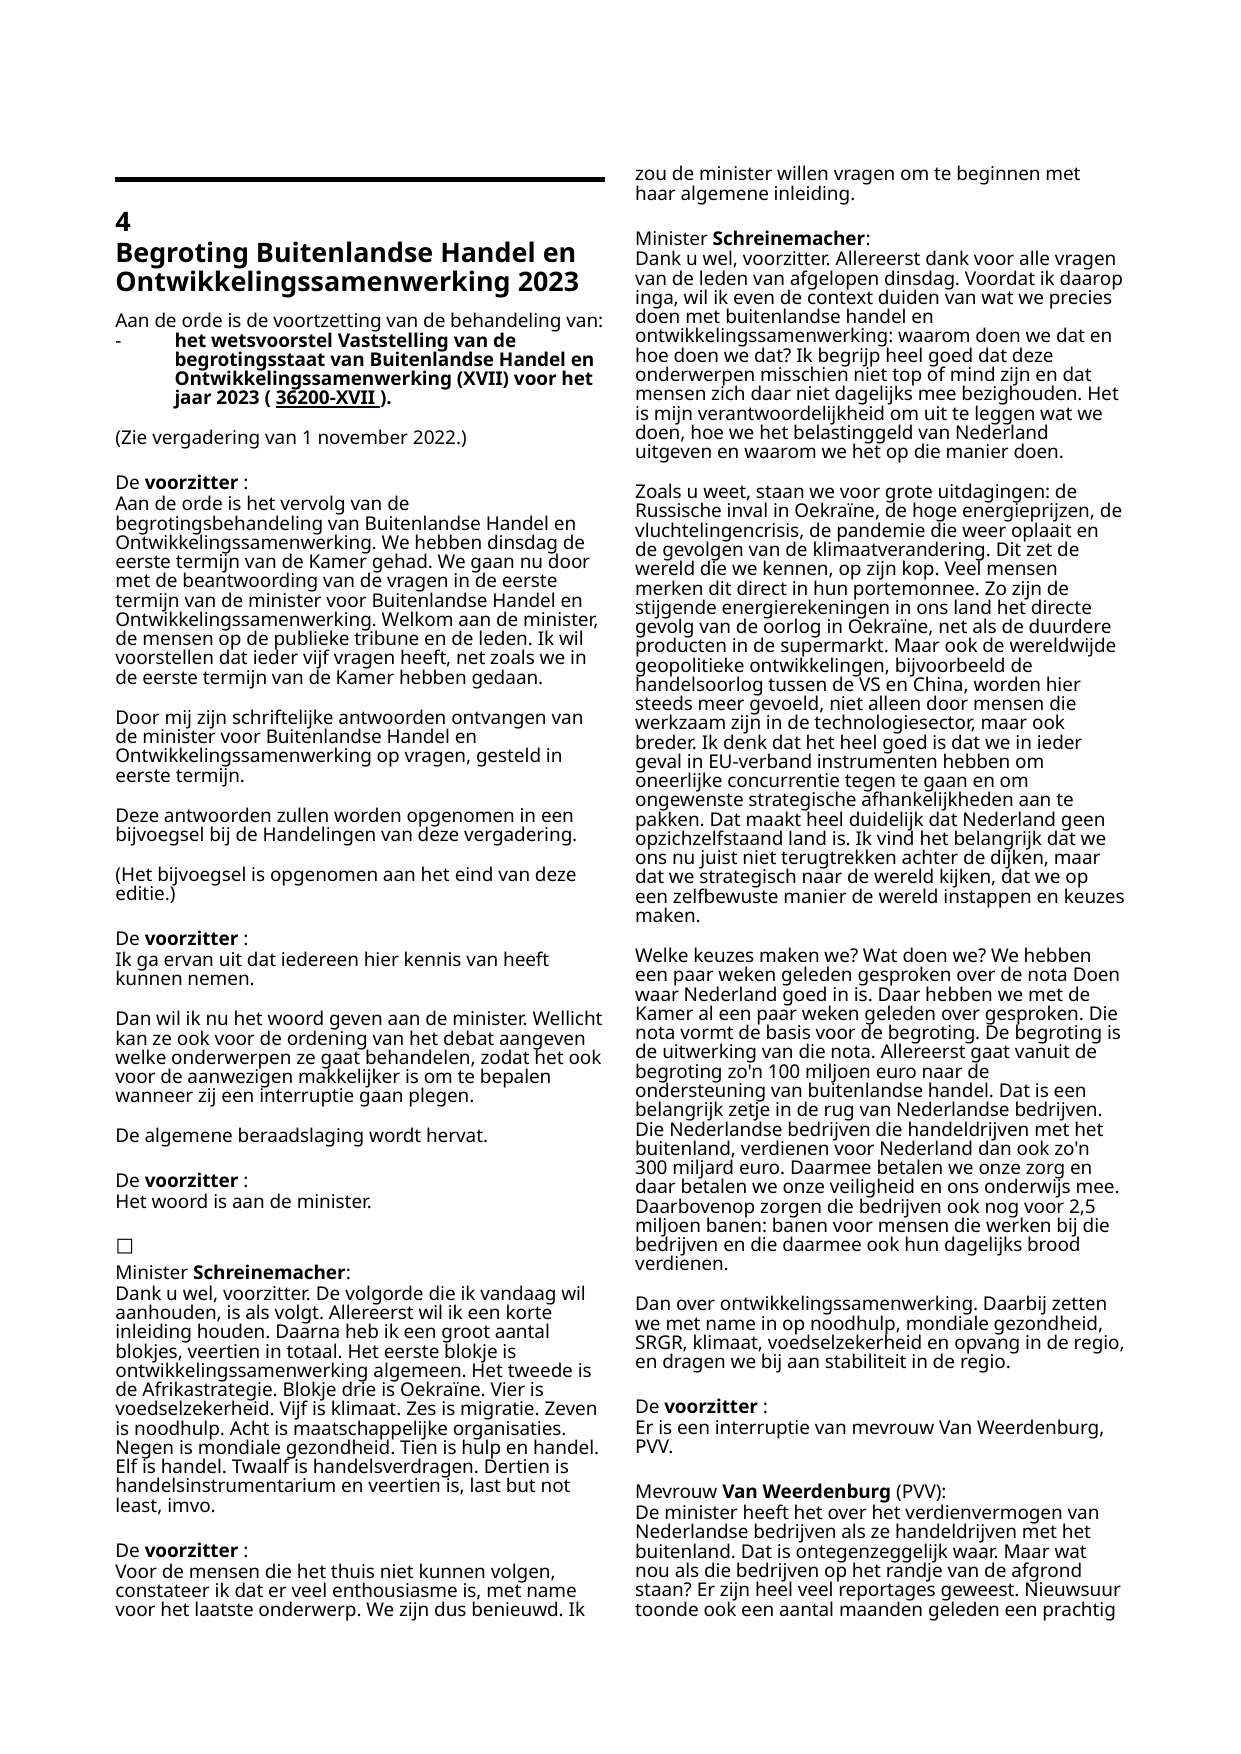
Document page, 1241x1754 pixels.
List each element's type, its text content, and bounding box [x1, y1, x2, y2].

text Dan wil ik nu het woord geven aan de minister. Wellicht kan ze ook voor de ordening van het debat aangeven welke onderwerpen ze gaat behandelen, zodat het ook voor de aanwezigen makkelijker is om te bepalen wanneer zij een interruptie gaan plegen. [115, 1010, 605, 1107]
text Het woord is aan de minister. [115, 1193, 605, 1212]
text De voorzitter : [115, 925, 605, 951]
text Aan de orde is het vervolg van de begrotingsbehandeling van Buitenlandse Handel en Ontwikkelingssamenwerking. We hebben dinsdag de eerste termijn van de Kamer gehad. We gaan nu door met de beantwoording van de vragen in de eerste termijn van de minister voor Buitenlandse Handel en Ontwikkelingssamenwerking. Welkom aan de minister, de mensen op de publieke tribune en de leden. Ik wil voorstellen dat ieder vijf vragen heeft, net zoals we in de eerste termijn van de Kamer hebben gedaan. [115, 495, 605, 688]
text De voorzitter : [635, 1393, 1125, 1419]
text De minister heeft het over het verdienvermogen van Nederlandse bedrijven als ze handeldrijven met het buitenland. Dat is ontegenzeggelijk waar. Maar wat nou als die bedrijven op het randje van de afgrond staan? Er zijn heel veel reportages geweest. Nieuwsuur toonde ook een aantal maanden geleden een prachtig [635, 1504, 1125, 1620]
text De voorzitter : [115, 469, 605, 495]
text Ik ga ervan uit dat iedereen hier kennis van heeft kunnen nemen. [115, 951, 605, 989]
text (Zie vergadering van 1 november 2022.) [115, 429, 605, 449]
text Mevrouw Van Weerdenburg (PVV): [635, 1478, 1125, 1504]
text (Het bijvoegsel is opgenomen aan het eind van deze editie.) [115, 866, 605, 904]
text De voorzitter : [115, 1167, 605, 1193]
text Door mij zijn schriftelijke antwoorden ontvangen van de minister voor Buitenlandse Handel en Ontwikkelingssamenwerking op vragen, gesteld in eerste termijn. [115, 709, 605, 786]
text Minister Schreinemacher: [635, 225, 1125, 250]
text zou de minister willen vragen om te beginnen met haar algemene inleiding. [635, 165, 1125, 204]
text Aan de orde is de voortzetting van de behandeling van: [115, 312, 605, 332]
text Zoals u weet, staan we voor grote uitdagingen: de Russische inval in Oekraïne, de hoge energieprijzen, de vluchtelingencrisis, de pandemie die weer oplaait en de gevolgen van de klimaatverandering. Dit zet de wereld die we kennen, op zijn kop. Veel mensen merken dit direct in hun portemonnee. Zo zijn de stijgende energierekeningen in ons land het directe gevolg van de oorlog in Oekraïne, net als de duurdere producten in de supermarkt. Maar ook de wereldwijde geopolitieke ontwikkelingen, bijvoorbeeld de handelsoorlog tussen de VS en China, worden hier steeds meer gevoeld, niet alleen door mensen die werkzaam zijn in de technologiesector, maar ook breder. Ik denk dat het heel goed is dat we in ieder geval in EU-verband instrumenten hebben om oneerlijke concurrentie tegen te gaan en om ongewenste strategische afhankelijkheden aan te pakken. Dat maakt heel duidelijk dat Nederland geen opzichzelfstaand land is. Ik vind het belangrijk dat we ons nu juist niet terugtrekken achter de dijken, maar dat we strategisch naar de wereld kijken, dat we op een zelfbewuste manier de wereld instappen en keuzes maken. [635, 483, 1125, 926]
text Welke keuzes maken we? Wat doen we? We hebben een paar weken geleden gesproken over de nota Doen waar Nederland goed in is. Daar hebben we met de Kamer al een paar weken geleden over gesproken. Die nota vormt de basis voor de begroting. De begroting is de uitwerking van die nota. Allereerst gaat vanuit de begroting zo'n 100 miljoen euro naar de ondersteuning van buitenlandse handel. Dat is een belangrijk zetje in de rug van Nederlandse bedrijven. Die Nederlandse bedrijven die handeldrijven met het buitenland, verdienen voor Nederland dan ook zo'n 300 miljard euro. Daarmee betalen we onze zorg en daar betalen we onze veiligheid en ons onderwijs mee. Daarbovenop zorgen die bedrijven ook nog voor 2,5 miljoen banen: banen voor mensen die werken bij die bedrijven en die daarmee ook hun dagelijks brood verdienen. [635, 947, 1125, 1275]
text Dan over ontwikkelingssamenwerking. Daarbij zetten we met name in op noodhulp, mondiale gezondheid, SRGR, klimaat, voedselzekerheid en opvang in de regio, en dragen we bij aan stabiliteit in de regio. [635, 1295, 1125, 1372]
list het wetsvoorstel Vaststelling van de begrotingsstaat van Buitenlandse Handel en Ontwikkelingssamenwerking (XVII) voor het jaar 2023 ( 36200-XVII ). [115, 332, 605, 409]
text De voorzitter : [115, 1537, 605, 1563]
text ⬜ [115, 1233, 605, 1259]
text De algemene beraadslaging wordt hervat. [115, 1127, 605, 1147]
text 4 [115, 203, 605, 239]
text Er is een interruptie van mevrouw Van Weerdenburg, PVV. [635, 1419, 1125, 1458]
text Minister Schreinemacher: [115, 1259, 605, 1285]
text Voor de mensen die het thuis niet kunnen volgen, constateer ik dat er veel enthousiasme is, met name voor het laatste onderwerp. We zijn dus benieuwd. Ik [115, 1563, 605, 1620]
text Begroting Buitenlandse Handel en Ontwikkelingssamenwerking 2023 [115, 239, 605, 312]
text Deze antwoorden zullen worden opgenomen in een bijvoegsel bij de Handelingen van deze vergadering. [115, 807, 605, 845]
text Dank u wel, voorzitter. De volgorde die ik vandaag wil aanhouden, is als volgt. Allereerst wil ik een korte inleiding houden. Daarna heb ik een groot aantal blokjes, veertien in totaal. Het eerste blokje is ontwikkelingssamenwerking algemeen. Het tweede is de Afrikastrategie. Blokje drie is Oekraïne. Vier is voedselzekerheid. Vijf is klimaat. Zes is migratie. Zeven is noodhulp. Acht is maatschappelijke organisaties. Negen is mondiale gezondheid. Tien is hulp en handel. Elf is handel. Twaalf is handelsverdragen. Dertien is handelsinstrumentarium en veertien is, last but not least, imvo. [115, 1285, 605, 1516]
text Dank u wel, voorzitter. Allereerst dank voor alle vragen van de leden van afgelopen dinsdag. Voordat ik daarop inga, wil ik even de context duiden van wat we precies doen met buitenlandse handel en ontwikkelingssamenwerking: waarom doen we dat en hoe doen we dat? Ik begrijp heel goed dat deze onderwerpen misschien niet top of mind zijn en dat mensen zich daar niet dagelijks mee bezighouden. Het is mijn verantwoordelijkheid om uit te leggen wat we doen, hoe we het belastinggeld van Nederland uitgeven en waarom we het op die manier doen. [635, 250, 1125, 462]
